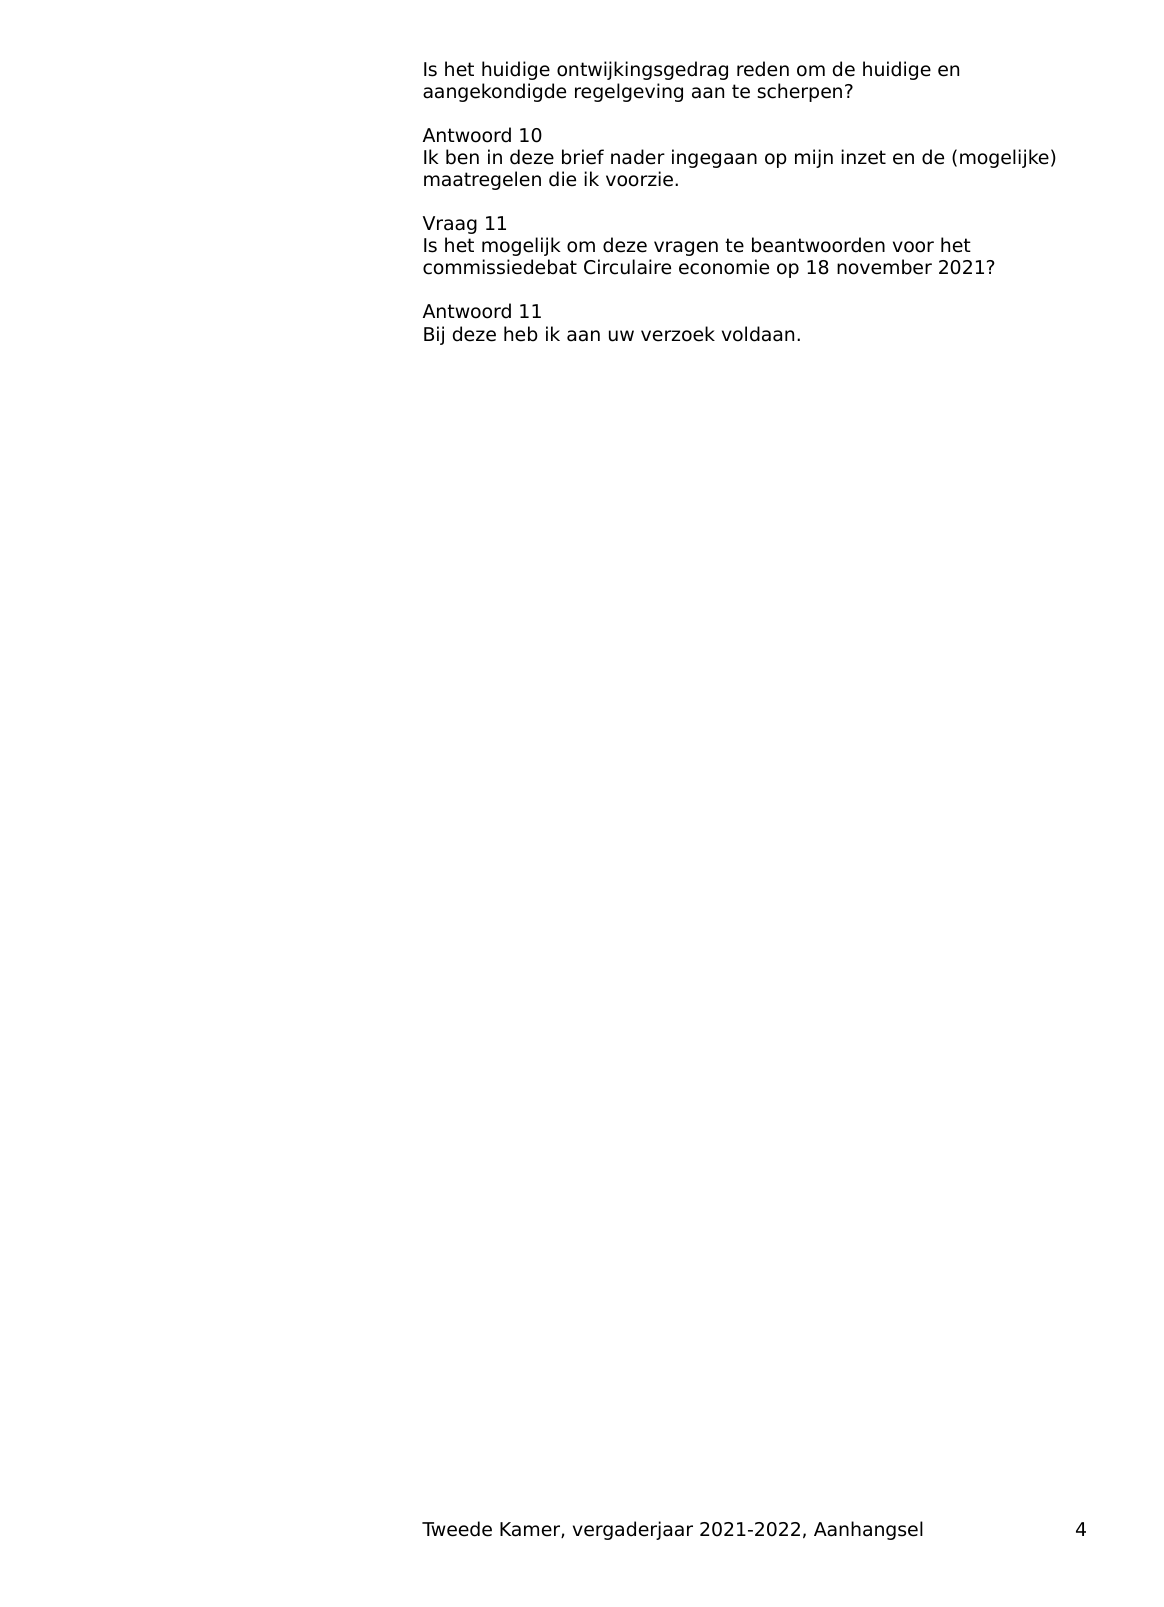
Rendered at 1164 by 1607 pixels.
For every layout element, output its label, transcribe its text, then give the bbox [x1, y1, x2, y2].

text Is het mogelijk om deze vragen te beantwoorden voor het commissiedebat Circulaire economie op 18 november 2021? [422, 235, 1087, 279]
text Bij deze heb ik aan uw verzoek voldaan. [422, 323, 1087, 345]
text Antwoord 11 [422, 301, 1087, 323]
text Ik ben in deze brief nader ingegaan op mijn inzet en de (mogelijke) maatregelen die ik voorzie. [422, 147, 1087, 191]
text Vraag 11 [422, 213, 1087, 235]
text Antwoord 10 [422, 125, 1087, 147]
text Is het huidige ontwijkingsgedrag reden om de huidige en aangekondigde regelgeving aan te scherpen? [422, 59, 1087, 103]
